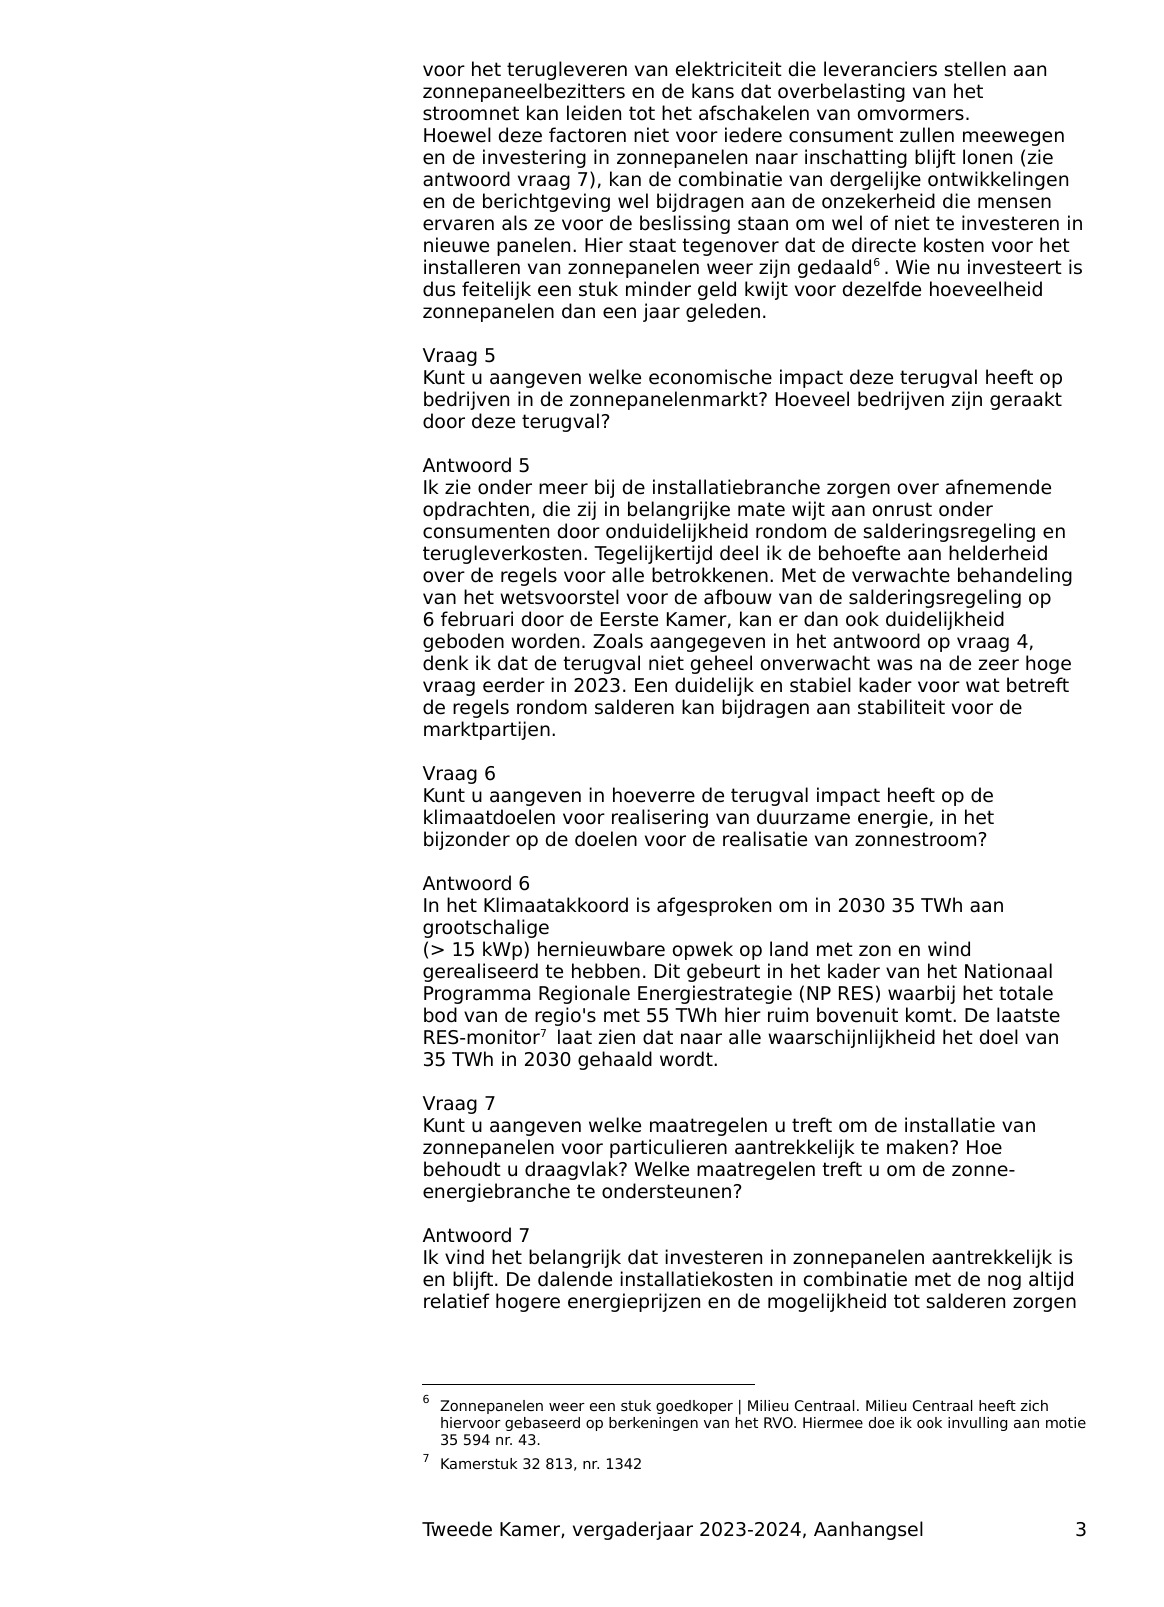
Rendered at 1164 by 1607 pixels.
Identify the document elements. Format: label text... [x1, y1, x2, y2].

text Hoewel deze factoren niet voor iedere consument zullen meewegen en de investering in zonnepanelen naar inschatting blijft lonen (zie antwoord vraag 7), kan de combinatie van dergelijke ontwikkelingen en de berichtgeving wel bijdragen aan de onzekerheid die mensen ervaren als ze voor de beslissing staan om wel of niet te investeren in nieuwe panelen. Hier staat tegenover dat de directe kosten voor het installeren van zonnepanelen weer zijn gedaald. Wie nu investeert is dus feitelijk een stuk minder geld kwijt voor dezelfde hoeveelheid zonnepanelen dan een jaar geleden. [422, 125, 1087, 323]
text Ik vind het belangrijk dat investeren in zonnepanelen aantrekkelijk is en blijft. De dalende installatiekosten in combinatie met de nog altijd relatief hogere energieprijzen en de mogelijkheid tot salderen zorgen [422, 1247, 1087, 1313]
text Antwoord 5 [422, 455, 1087, 477]
text In het Klimaatakkoord is afgesproken om in 2030 35 TWh aan grootschalige [422, 895, 1087, 939]
text Kunt u aangeven welke economische impact deze terugval heeft op bedrijven in de zonnepanelenmarkt? Hoeveel bedrijven zijn geraakt door deze terugval? [422, 367, 1087, 433]
text Kunt u aangeven in hoeverre de terugval impact heeft op de klimaatdoelen voor realisering van duurzame energie, in het bijzonder op de doelen voor de realisatie van zonnestroom? [422, 785, 1087, 851]
text Antwoord 7 [422, 1225, 1087, 1247]
text Vraag 7 [422, 1093, 1087, 1115]
text (> 15 kWp) hernieuwbare opwek op land met zon en wind gerealiseerd te hebben. Dit gebeurt in het kader van het Nationaal Programma Regionale Energiestrategie (NP RES) waarbij het totale bod van de regio's met 55 TWh hier ruim bovenuit komt. De laatste RES-monitor laat zien dat naar alle waarschijnlijkheid het doel van 35 TWh in 2030 gehaald wordt. [422, 939, 1087, 1071]
text Vraag 5 [422, 345, 1087, 367]
text Vraag 6 [422, 763, 1087, 785]
text Zonnepanelen weer een stuk goedkoper | Milieu Centraal. Milieu Centraal heeft zich hiervoor gebaseerd op berkeningen van het RVO. Hiermee doe ik ook invulling aan motie 35 594 nr. 43. [422, 1393, 1087, 1449]
text Ik zie onder meer bij de installatiebranche zorgen over afnemende opdrachten, die zij in belangrijke mate wijt aan onrust onder consumenten door onduidelijkheid rondom de salderingsregeling en terugleverkosten. Tegelijkertijd deel ik de behoefte aan helderheid over de regels voor alle betrokkenen. Met de verwachte behandeling van het wetsvoorstel voor de afbouw van de salderingsregeling op 6 februari door de Eerste Kamer, kan er dan ook duidelijkheid geboden worden. Zoals aangegeven in het antwoord op vraag 4, denk ik dat de terugval niet geheel onverwacht was na de zeer hoge vraag eerder in 2023. Een duidelijk en stabiel kader voor wat betreft de regels rondom salderen kan bijdragen aan stabiliteit voor de marktpartijen. [422, 477, 1087, 741]
text Kamerstuk 32 813, nr. 1342 [422, 1452, 1087, 1474]
text Antwoord 6 [422, 873, 1087, 895]
text voor het terugleveren van elektriciteit die leveranciers stellen aan zonnepaneelbezitters en de kans dat overbelasting van het stroomnet kan leiden tot het afschakelen van omvormers. [422, 59, 1087, 125]
text Kunt u aangeven welke maatregelen u treft om de installatie van zonnepanelen voor particulieren aantrekkelijk te maken? Hoe behoudt u draagvlak? Welke maatregelen treft u om de zonne-energiebranche te ondersteunen? [422, 1115, 1087, 1203]
